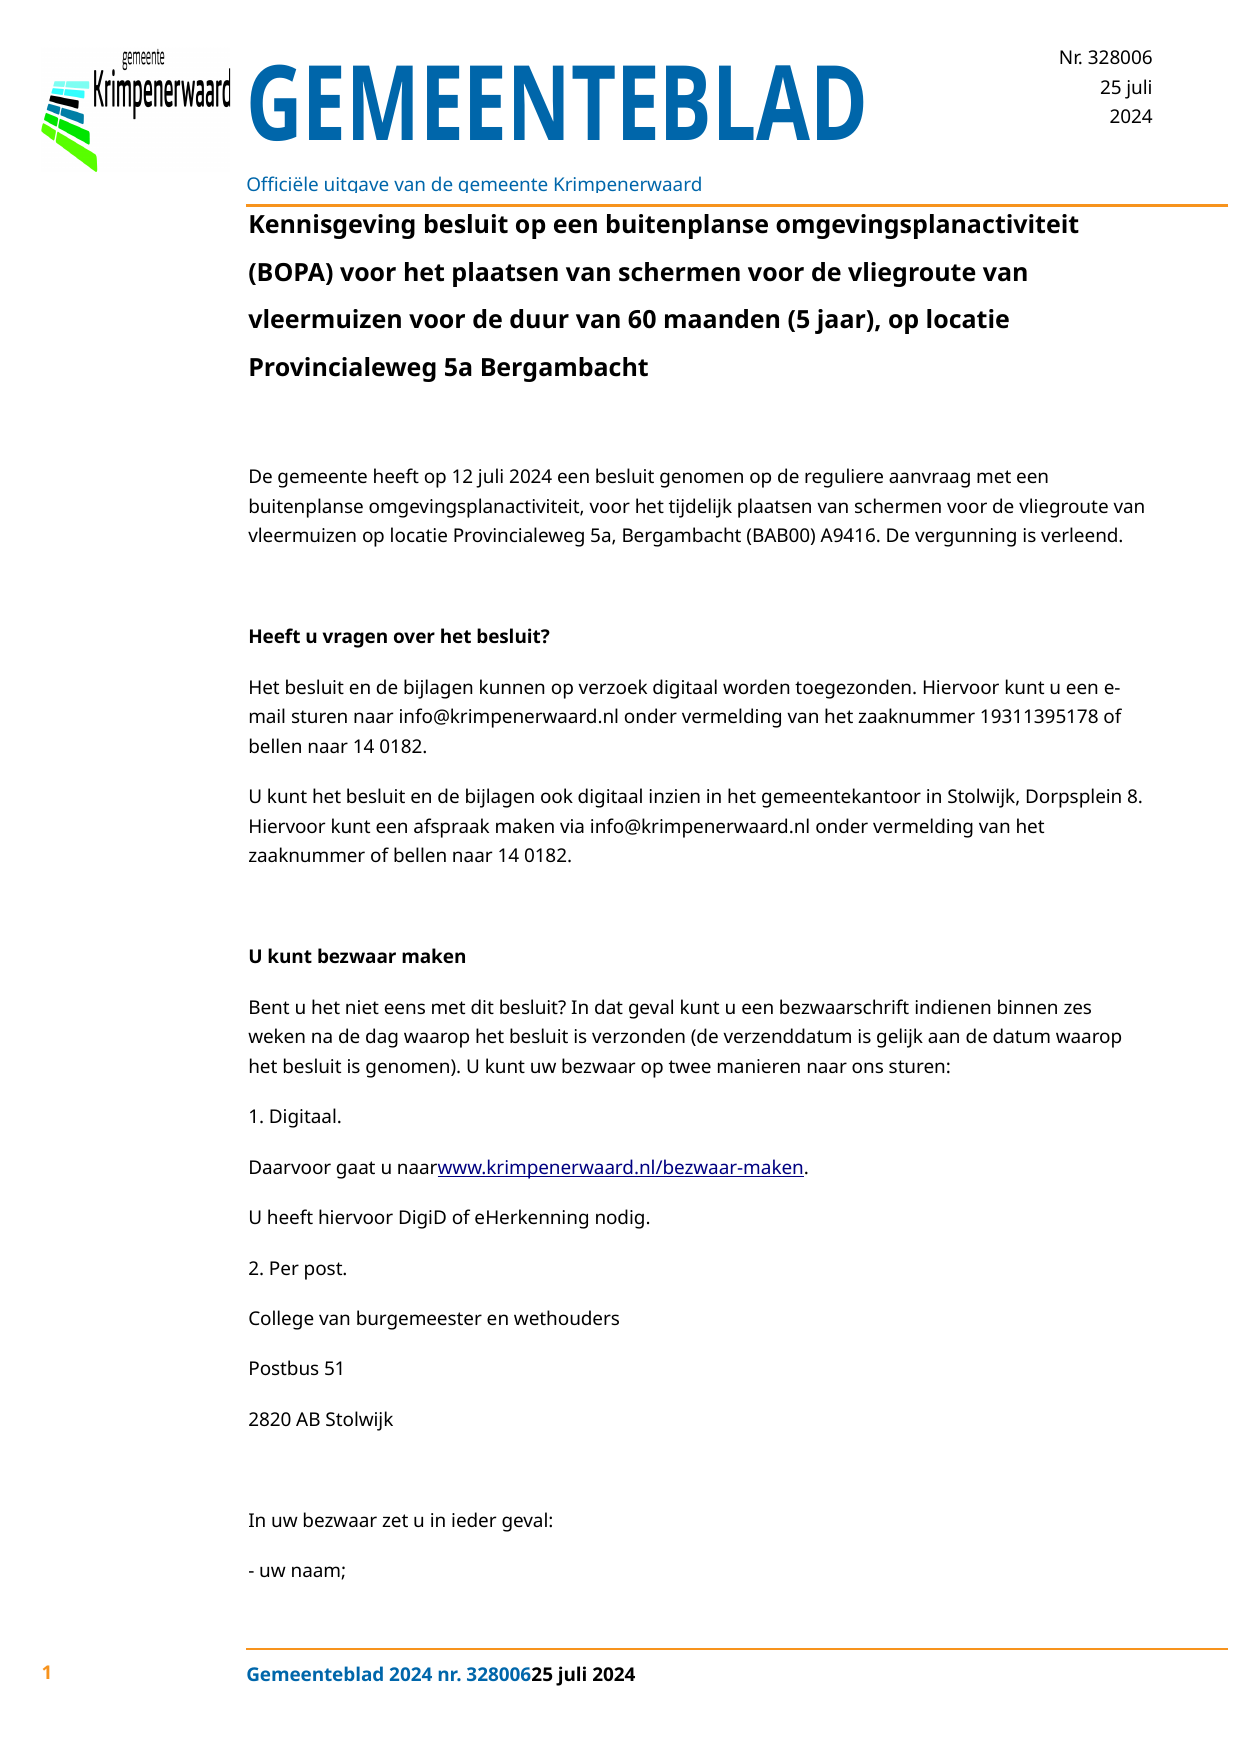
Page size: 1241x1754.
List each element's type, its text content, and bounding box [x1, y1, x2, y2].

text 2820 AB Stolwijk [248, 1406, 1152, 1432]
text U kunt bezwaar maken [248, 943, 1152, 969]
text Heeft u vragen over het besluit? [248, 623, 1152, 649]
text 2. Per post. [248, 1255, 1152, 1281]
picture [41, 47, 231, 172]
text Het besluit en de bijlagen kunnen op verzoek digitaal worden toegezonden. Hiervoor kunt u een e-mail sturen naar info@krimpenerwaard.nl onder vermelding van het zaaknummer 19311395178 of bellen naar 14 0182. [248, 674, 1152, 759]
text De gemeente heeft op 12 juli 2024 een besluit genomen op de reguliere aanvraag met een buitenplanse omgevingsplanactiviteit, voor het tijdelijk plaatsen van schermen voor de vliegroute van vleermuizen op locatie Provincialeweg 5a, Bergambacht (BAB00) A9416. De vergunning is verleend. [248, 463, 1152, 548]
text 1. Digitaal. [248, 1103, 1152, 1129]
text In uw bezwaar zet u in ieder geval: [248, 1507, 1152, 1533]
text U kunt het besluit en de bijlagen ook digitaal inzien in het gemeentekantoor in Stolwijk, Dorpsplein 8. Hiervoor kunt een afspraak maken via info@krimpenerwaard.nl onder vermelding van het zaaknummer of bellen naar 14 0182. [248, 783, 1152, 868]
text Kennisgeving besluit op een buitenplanse omgevingsplanactiviteit (BOPA) voor het plaatsen van schermen voor de vliegroute van vleermuizen voor de duur van 60 maanden (5 jaar), op locatie Provincialeweg 5a Bergambacht [248, 207, 1152, 384]
text U heeft hiervoor DigiD of eHerkenning nodig. [248, 1204, 1152, 1230]
text Daarvoor gaat u naarwww.krimpenerwaard.nl/bezwaar-maken. [248, 1154, 1152, 1180]
text Bent u het niet eens met dit besluit? In dat geval kunt u een bezwaarschrift indienen binnen zes weken na de dag waarop het besluit is verzonden (de verzenddatum is gelijk aan de datum waarop het besluit is genomen). U kunt uw bezwaar op twee manieren naar ons sturen: [248, 994, 1152, 1079]
text College van burgemeester en wethouders [248, 1305, 1152, 1331]
text Postbus 51 [248, 1356, 1152, 1381]
text - uw naam; [248, 1557, 1152, 1583]
